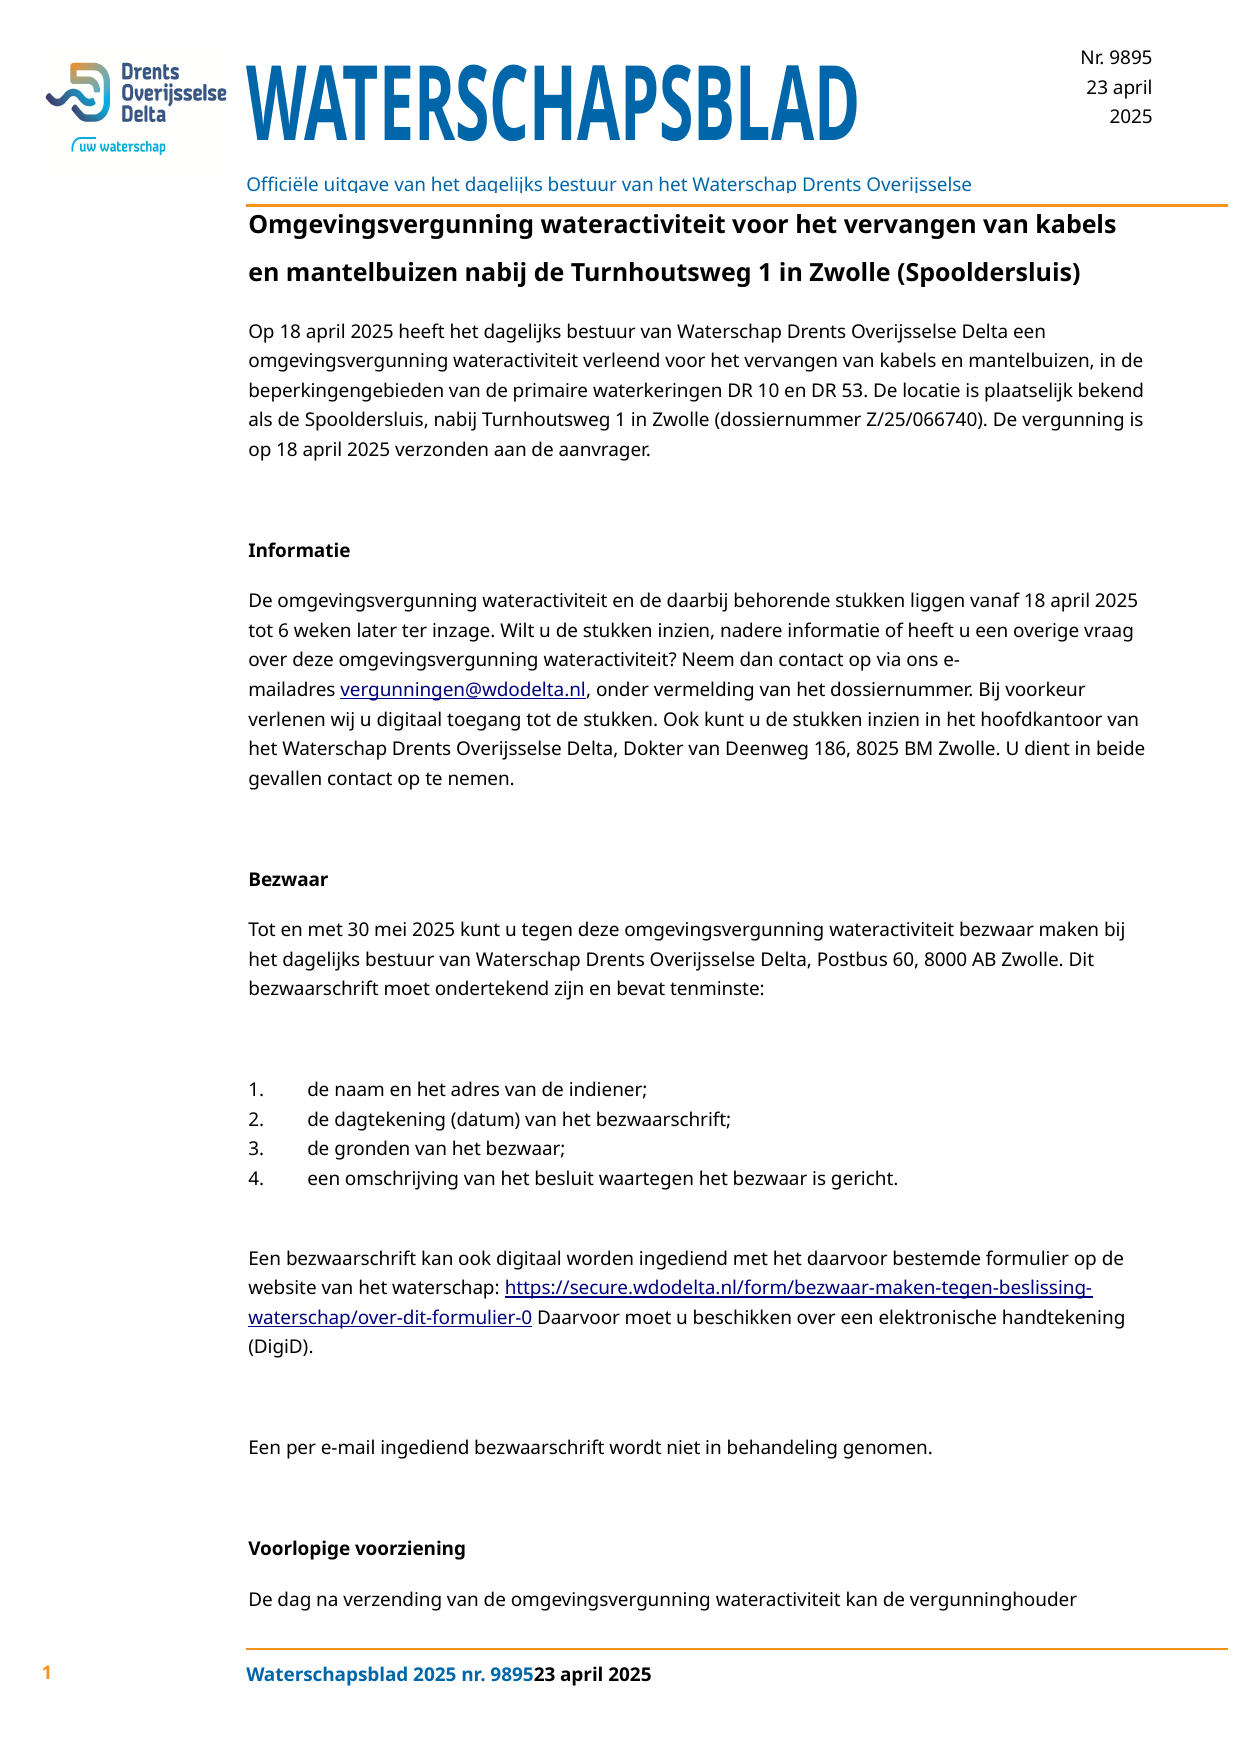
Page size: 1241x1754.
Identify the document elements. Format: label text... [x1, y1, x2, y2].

text Voorlopige voorziening [248, 1535, 1152, 1561]
list de naam en het adres van de indiener; [248, 1076, 1152, 1102]
text Op 18 april 2025 heeft het dagelijks bestuur van Waterschap Drents Overijsselse Delta een omgevingsvergunning wateractiviteit verleend voor het vervangen van kabels en mantelbuizen, in de beperkingengebieden van de primaire waterkeringen DR 10 en DR 53. De locatie is plaatselijk bekend als de Spooldersluis, nabij Turnhoutsweg 1 in Zwolle (dossiernummer Z/25/066740). De vergunning is op 18 april 2025 verzonden aan de aanvrager. [248, 318, 1152, 462]
text Bezwaar [248, 866, 1152, 892]
list de dagtekening (datum) van het bezwaarschrift; [248, 1106, 1152, 1132]
text De omgevingsvergunning wateractiviteit en de daarbij behorende stukken liggen vanaf 18 april 2025 tot 6 weken later ter inzage. Wilt u de stukken inzien, nadere informatie of heeft u een overige vraag over deze omgevingsvergunning wateractiviteit? Neem dan contact op via ons e-mailadres vergunningen@wdodelta.nl, onder vermelding van het dossiernummer. Bij voorkeur verlenen wij u digitaal toegang tot de stukken. Ook kunt u de stukken inzien in het hoofdkantoor van het Waterschap Drents Overijsselse Delta, Dokter van Deenweg 186, 8025 BM Zwolle. U dient in beide gevallen contact op te nemen. [248, 587, 1152, 791]
text Informatie [248, 537, 1152, 563]
text Omgevingsvergunning wateractiviteit voor het vervangen van kabels en mantelbuizen nabij de Turnhoutsweg 1 in Zwolle (Spooldersluis) [248, 207, 1152, 288]
text De dag na verzending van de omgevingsvergunning wateractiviteit kan de vergunninghouder [248, 1586, 1152, 1612]
list een omschrijving van het besluit waartegen het bezwaar is gericht. [248, 1165, 1152, 1191]
picture [41, 47, 231, 172]
list de gronden van het bezwaar; [248, 1135, 1152, 1161]
text Tot en met 30 mei 2025 kunt u tegen deze omgevingsvergunning wateractiviteit bezwaar maken bij het dagelijks bestuur van Waterschap Drents Overijsselse Delta, Postbus 60, 8000 AB Zwolle. Dit bezwaarschrift moet ondertekend zijn en bevat tenminste: [248, 916, 1152, 1001]
text Een per e-mail ingediend bezwaarschrift wordt niet in behandeling genomen. [248, 1434, 1152, 1460]
text Een bezwaarschrift kan ook digitaal worden ingediend met het daarvoor bestemde formulier op de website van het waterschap: https://secure.wdodelta.nl/form/bezwaar-maken-tegen-beslissing-waterschap/over-dit-formulier-0 Daarvoor moet u beschikken over een elektronische handtekening (DigiD). [248, 1245, 1152, 1359]
